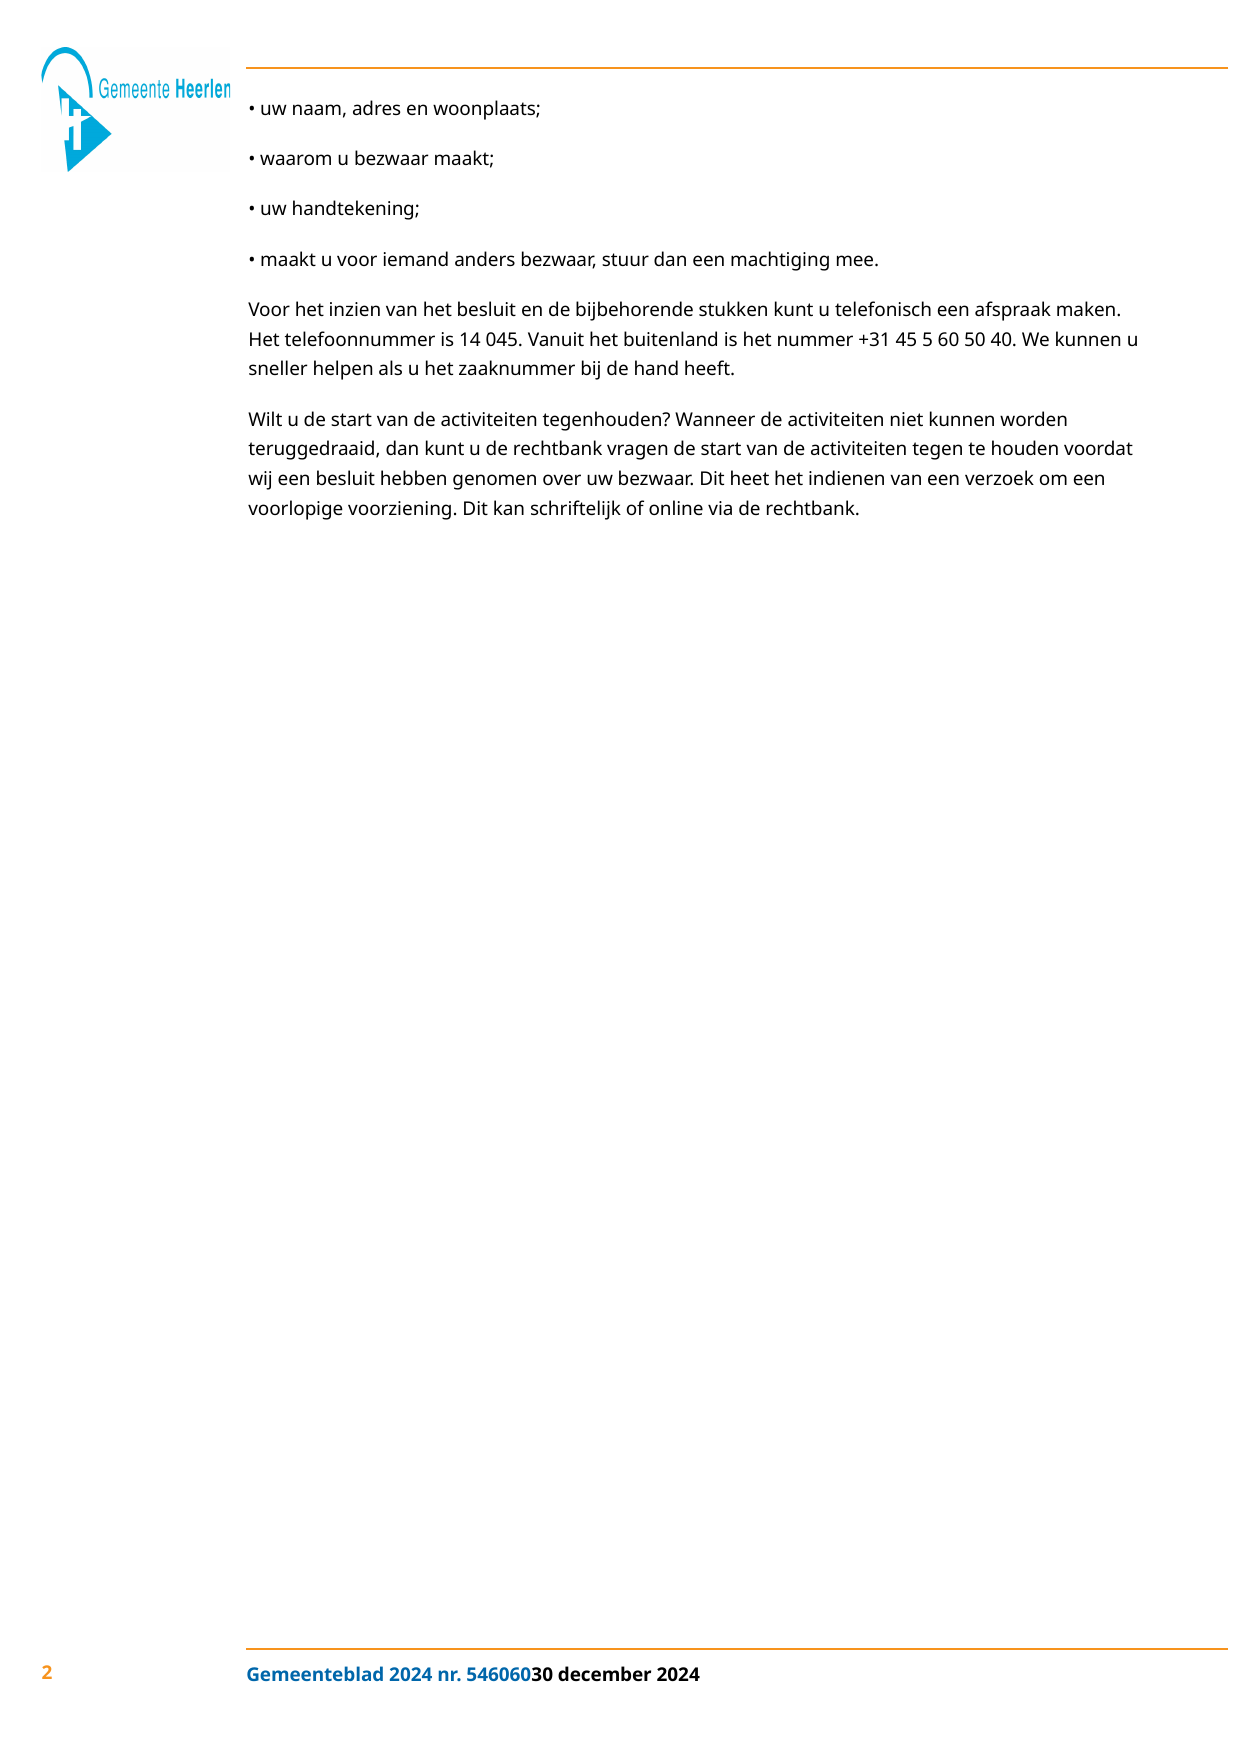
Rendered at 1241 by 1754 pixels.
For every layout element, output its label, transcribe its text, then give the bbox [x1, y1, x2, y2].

text Voor het inzien van het besluit en de bijbehorende stukken kunt u telefonisch een afspraak maken. Het telefoonnummer is 14 045. Vanuit het buitenland is het nummer +31 45 5 60 50 40. We kunnen u sneller helpen als u het zaaknummer bij de hand heeft. [248, 296, 1152, 381]
text • uw naam, adres en woonplaats; [248, 95, 1152, 121]
picture [41, 47, 231, 172]
picture [41, 47, 59, 70]
text • uw handtekening; [248, 196, 1152, 221]
text • waarom u bezwaar maakt; [248, 145, 1152, 171]
text • maakt u voor iemand anders bezwaar, stuur dan een machtiging mee. [248, 246, 1152, 272]
text Wilt u de start van de activiteiten tegenhouden? Wanneer de activiteiten niet kunnen worden teruggedraaid, dan kunt u de rechtbank vragen de start van de activiteiten tegen te houden voordat wij een besluit hebben genomen over uw bezwaar. Dit heet het indienen van een verzoek om een voorlopige voorziening. Dit kan schriftelijk of online via de rechtbank. [248, 406, 1152, 521]
